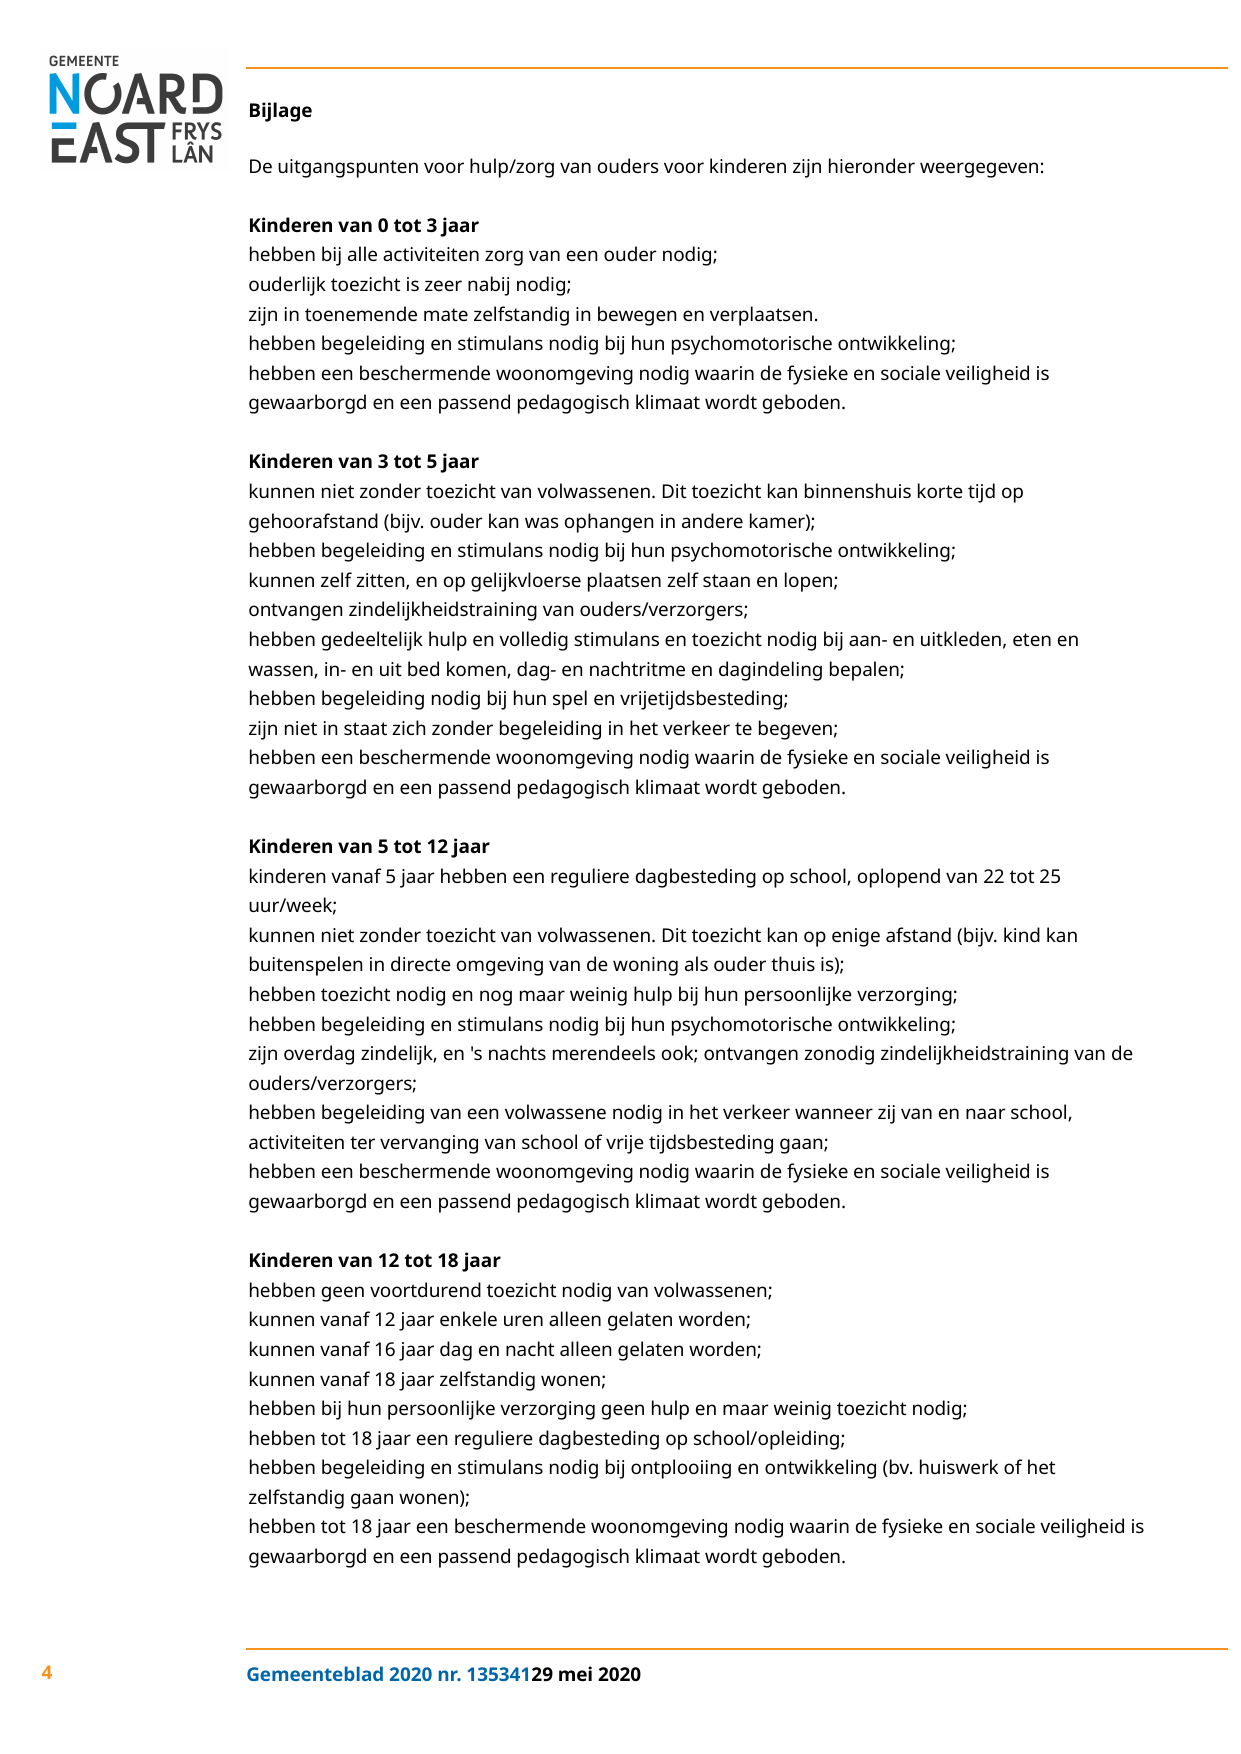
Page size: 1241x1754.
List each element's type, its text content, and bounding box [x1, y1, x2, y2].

text hebben bij alle activiteiten zorg van een ouder nodig; [248, 242, 1152, 267]
text hebben bij hun persoonlijke verzorging geen hulp en maar weinig toezicht nodig; [248, 1395, 1152, 1421]
picture [41, 47, 231, 172]
text Kinderen van 0 tot 3 jaar [248, 212, 1152, 238]
text Bijlage [248, 95, 1152, 123]
text kunnen vanaf 18 jaar zelfstandig wonen; [248, 1366, 1152, 1392]
text kunnen niet zonder toezicht van volwassenen. Dit toezicht kan op enige afstand (bijv. kind kan buitenspelen in directe omgeving van de woning als ouder thuis is); [248, 922, 1152, 977]
text kunnen vanaf 16 jaar dag en nacht alleen gelaten worden; [248, 1336, 1152, 1362]
text hebben begeleiding van een volwassene nodig in het verkeer wanneer zij van en naar school, activiteiten ter vervanging van school of vrije tijdsbesteding gaan; [248, 1099, 1152, 1155]
text Kinderen van 3 tot 5 jaar [248, 449, 1152, 474]
text ouderlijk toezicht is zeer nabij nodig; [248, 271, 1152, 297]
text hebben een beschermende woonomgeving nodig waarin de fysieke en sociale veiligheid is gewaarborgd en een passend pedagogisch klimaat wordt geboden. [248, 360, 1152, 415]
text hebben toezicht nodig en nog maar weinig hulp bij hun persoonlijke verzorging; [248, 981, 1152, 1007]
text hebben begeleiding en stimulans nodig bij ontplooiing en ontwikkeling (bv. huiswerk of het zelfstandig gaan wonen); [248, 1454, 1152, 1510]
text hebben gedeeltelijk hulp en volledig stimulans en toezicht nodig bij aan- en uitkleden, eten en wassen, in- en uit bed komen, dag- en nachtritme en dagindeling bepalen; [248, 626, 1152, 682]
text kunnen zelf zitten, en op gelijkvloerse plaatsen zelf staan en lopen; [248, 567, 1152, 593]
text hebben tot 18 jaar een beschermende woonomgeving nodig waarin de fysieke en sociale veiligheid is gewaarborgd en een passend pedagogisch klimaat wordt geboden. [248, 1514, 1152, 1569]
text hebben begeleiding en stimulans nodig bij hun psychomotorische ontwikkeling; [248, 1011, 1152, 1037]
text hebben begeleiding en stimulans nodig bij hun psychomotorische ontwikkeling; [248, 537, 1152, 563]
text hebben tot 18 jaar een reguliere dagbesteding op school/opleiding; [248, 1425, 1152, 1451]
text Kinderen van 12 tot 18 jaar [248, 1247, 1152, 1273]
text kunnen vanaf 12 jaar enkele uren alleen gelaten worden; [248, 1307, 1152, 1332]
text hebben een beschermende woonomgeving nodig waarin de fysieke en sociale veiligheid is gewaarborgd en een passend pedagogisch klimaat wordt geboden. [248, 744, 1152, 800]
text hebben begeleiding nodig bij hun spel en vrijetijdsbesteding; [248, 685, 1152, 711]
text hebben begeleiding en stimulans nodig bij hun psychomotorische ontwikkeling; [248, 330, 1152, 356]
text hebben een beschermende woonomgeving nodig waarin de fysieke en sociale veiligheid is gewaarborgd en een passend pedagogisch klimaat wordt geboden. [248, 1159, 1152, 1214]
text zijn in toenemende mate zelfstandig in bewegen en verplaatsen. [248, 301, 1152, 327]
text zijn niet in staat zich zonder begeleiding in het verkeer te begeven; [248, 715, 1152, 741]
text Kinderen van 5 tot 12 jaar [248, 833, 1152, 859]
text zijn overdag zindelijk, en 's nachts merendeels ook; ontvangen zonodig zindelijkheidstraining van de ouders/verzorgers; [248, 1040, 1152, 1096]
text hebben geen voortdurend toezicht nodig van volwassenen; [248, 1277, 1152, 1303]
text De uitgangspunten voor hulp/zorg van ouders voor kinderen zijn hieronder weergegeven: [248, 153, 1152, 179]
text ontvangen zindelijkheidstraining van ouders/verzorgers; [248, 597, 1152, 622]
text kunnen niet zonder toezicht van volwassenen. Dit toezicht kan binnenshuis korte tijd op gehoorafstand (bijv. ouder kan was ophangen in andere kamer); [248, 478, 1152, 534]
text kinderen vanaf 5 jaar hebben een reguliere dagbesteding op school, oplopend van 22 tot 25 uur/week; [248, 863, 1152, 918]
